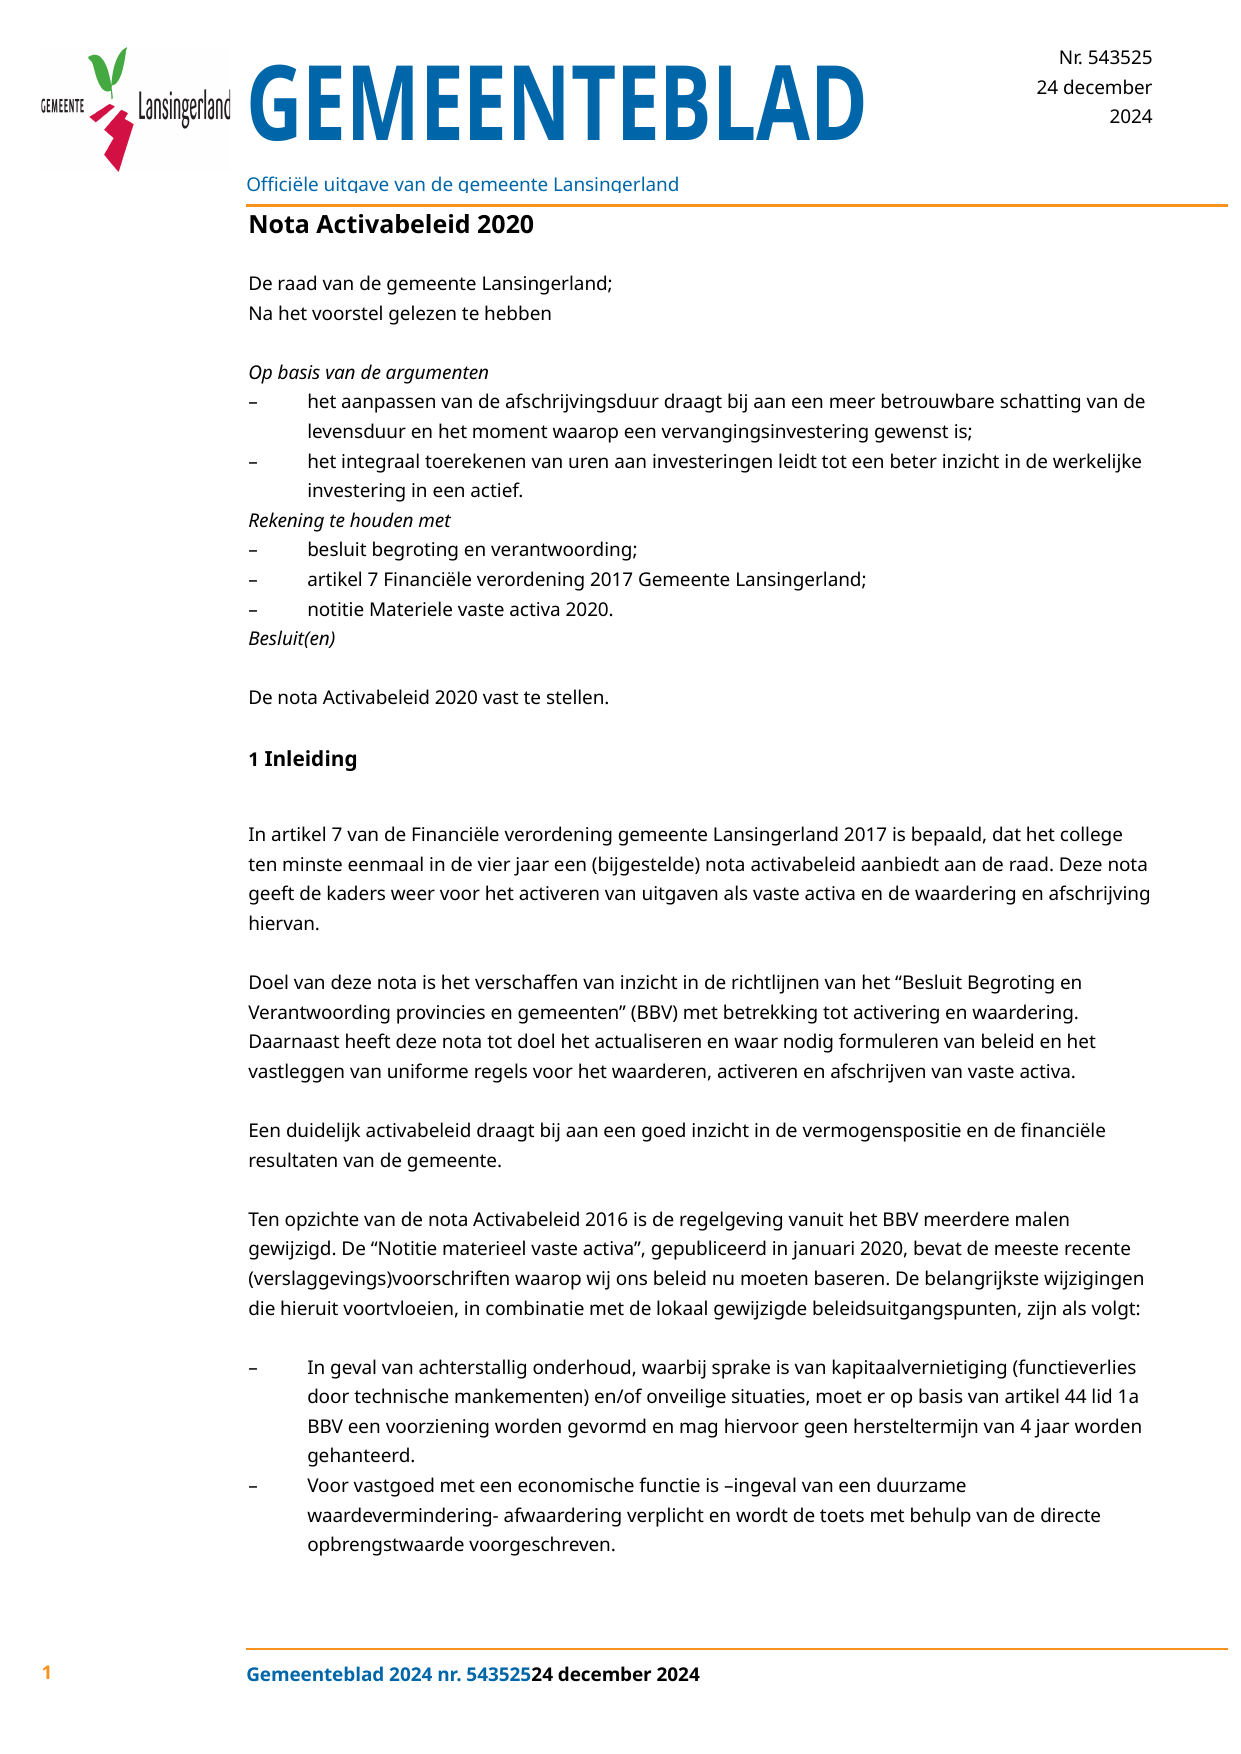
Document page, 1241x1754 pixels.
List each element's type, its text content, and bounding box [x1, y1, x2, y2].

text Ten opzichte van de nota Activabeleid 2016 is de regelgeving vanuit het BBV meerdere malen gewijzigd. De “Notitie materieel vaste activa”, gepubliceerd in januari 2020, bevat de meeste recente (verslaggevings)voorschriften waarop wij ons beleid nu moeten baseren. De belangrijkste wijzigingen die hieruit voortvloeien, in combinatie met de lokaal gewijzigde beleidsuitgangspunten, zijn als volgt: [248, 1206, 1152, 1320]
list notitie Materiele vaste activa 2020. [248, 596, 1152, 621]
text De nota Activabeleid 2020 vast te stellen. [248, 684, 1152, 710]
list artikel 7 Financiële verordening 2017 Gemeente Lansingerland; [248, 566, 1152, 592]
text Na het voorstel gelezen te hebben [248, 300, 1152, 326]
picture [41, 47, 231, 172]
list Voor vastgoed met een economische functie is –ingeval van een duurzame waardevermindering- afwaardering verplicht en wordt de toets met behulp van de directe opbrengstwaarde voorgeschreven. [248, 1472, 1152, 1557]
text Een duidelijk activabeleid draagt bij aan een goed inzicht in de vermogenspositie en de financiële resultaten van de gemeente. [248, 1117, 1152, 1172]
text Op basis van de argumenten [248, 359, 1152, 385]
text Doel van deze nota is het verschaffen van inzicht in de richtlijnen van het “Besluit Begroting en Verantwoording provincies en gemeenten” (BBV) met betrekking tot activering en waardering. Daarnaast heeft deze nota tot doel het actualiseren en waar nodig formuleren van beleid en het vastleggen van uniforme regels voor het waarderen, activeren en afschrijven van vaste activa. [248, 969, 1152, 1084]
text In artikel 7 van de Financiële verordening gemeente Lansingerland 2017 is bepaald, dat het college ten minste eenmaal in de vier jaar een (bijgestelde) nota activabeleid aanbiedt aan de raad. Deze nota geeft de kaders weer voor het activeren van uitgaven als vaste activa en de waardering en afschrijving hiervan. [248, 821, 1152, 936]
list het integraal toerekenen van uren aan investeringen leidt tot een beter inzicht in de werkelijke investering in een actief. [248, 448, 1152, 503]
text 1 Inleiding [248, 744, 1152, 772]
list het aanpassen van de afschrijvingsduur draagt bij aan een meer betrouwbare schatting van de levensduur en het moment waarop een vervangingsinvestering gewenst is; [248, 389, 1152, 444]
text Nota Activabeleid 2020 [248, 207, 1152, 241]
list In geval van achterstallig onderhoud, waarbij sprake is van kapitaalvernietiging (functieverlies door technische mankementen) en/of onveilige situaties, moet er op basis van artikel 44 lid 1a BBV een voorziening worden gevormd en mag hiervoor geen hersteltermijn van 4 jaar worden gehanteerd. [248, 1354, 1152, 1468]
list besluit begroting en verantwoording; [248, 537, 1152, 562]
text De raad van de gemeente Lansingerland; [248, 270, 1152, 296]
text Besluit(en) [248, 625, 1152, 651]
text Rekening te houden met [248, 507, 1152, 533]
